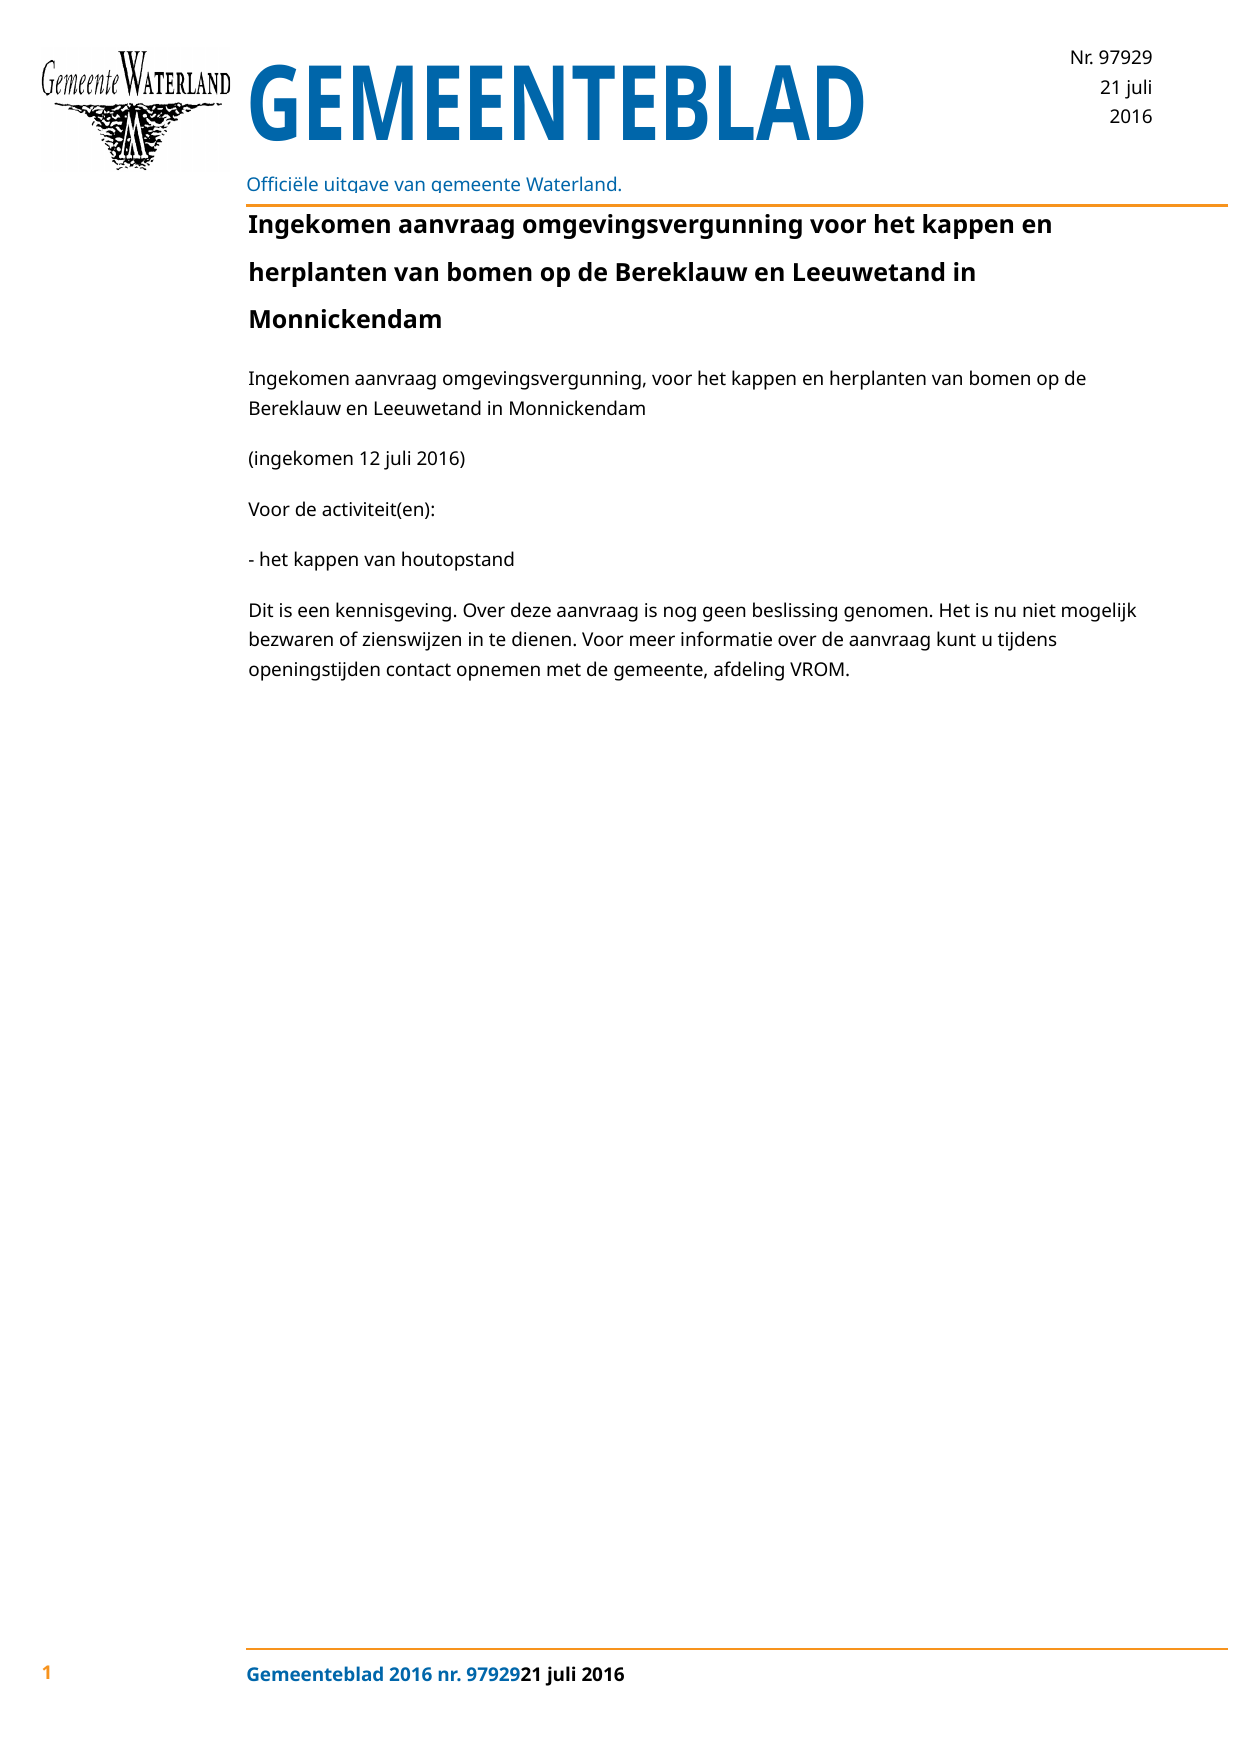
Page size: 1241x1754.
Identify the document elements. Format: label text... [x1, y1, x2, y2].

picture [41, 47, 231, 172]
text (ingekomen 12 juli 2016) [248, 446, 1152, 471]
text - het kappen van houtopstand [248, 546, 1152, 572]
text Dit is een kennisgeving. Over deze aanvraag is nog geen beslissing genomen. Het is nu niet mogelijk bezwaren of zienswijzen in te dienen. Voor meer informatie over de aanvraag kunt u tijdens openingstijden contact opnemen met de gemeente, afdeling VROM. [248, 597, 1152, 682]
text Ingekomen aanvraag omgevingsvergunning, voor het kappen en herplanten van bomen op de Bereklauw en Leeuwetand in Monnickendam [248, 366, 1152, 421]
text Ingekomen aanvraag omgevingsvergunning voor het kappen en herplanten van bomen op de Bereklauw en Leeuwetand in Monnickendam [248, 207, 1152, 336]
text Voor de activiteit(en): [248, 496, 1152, 522]
